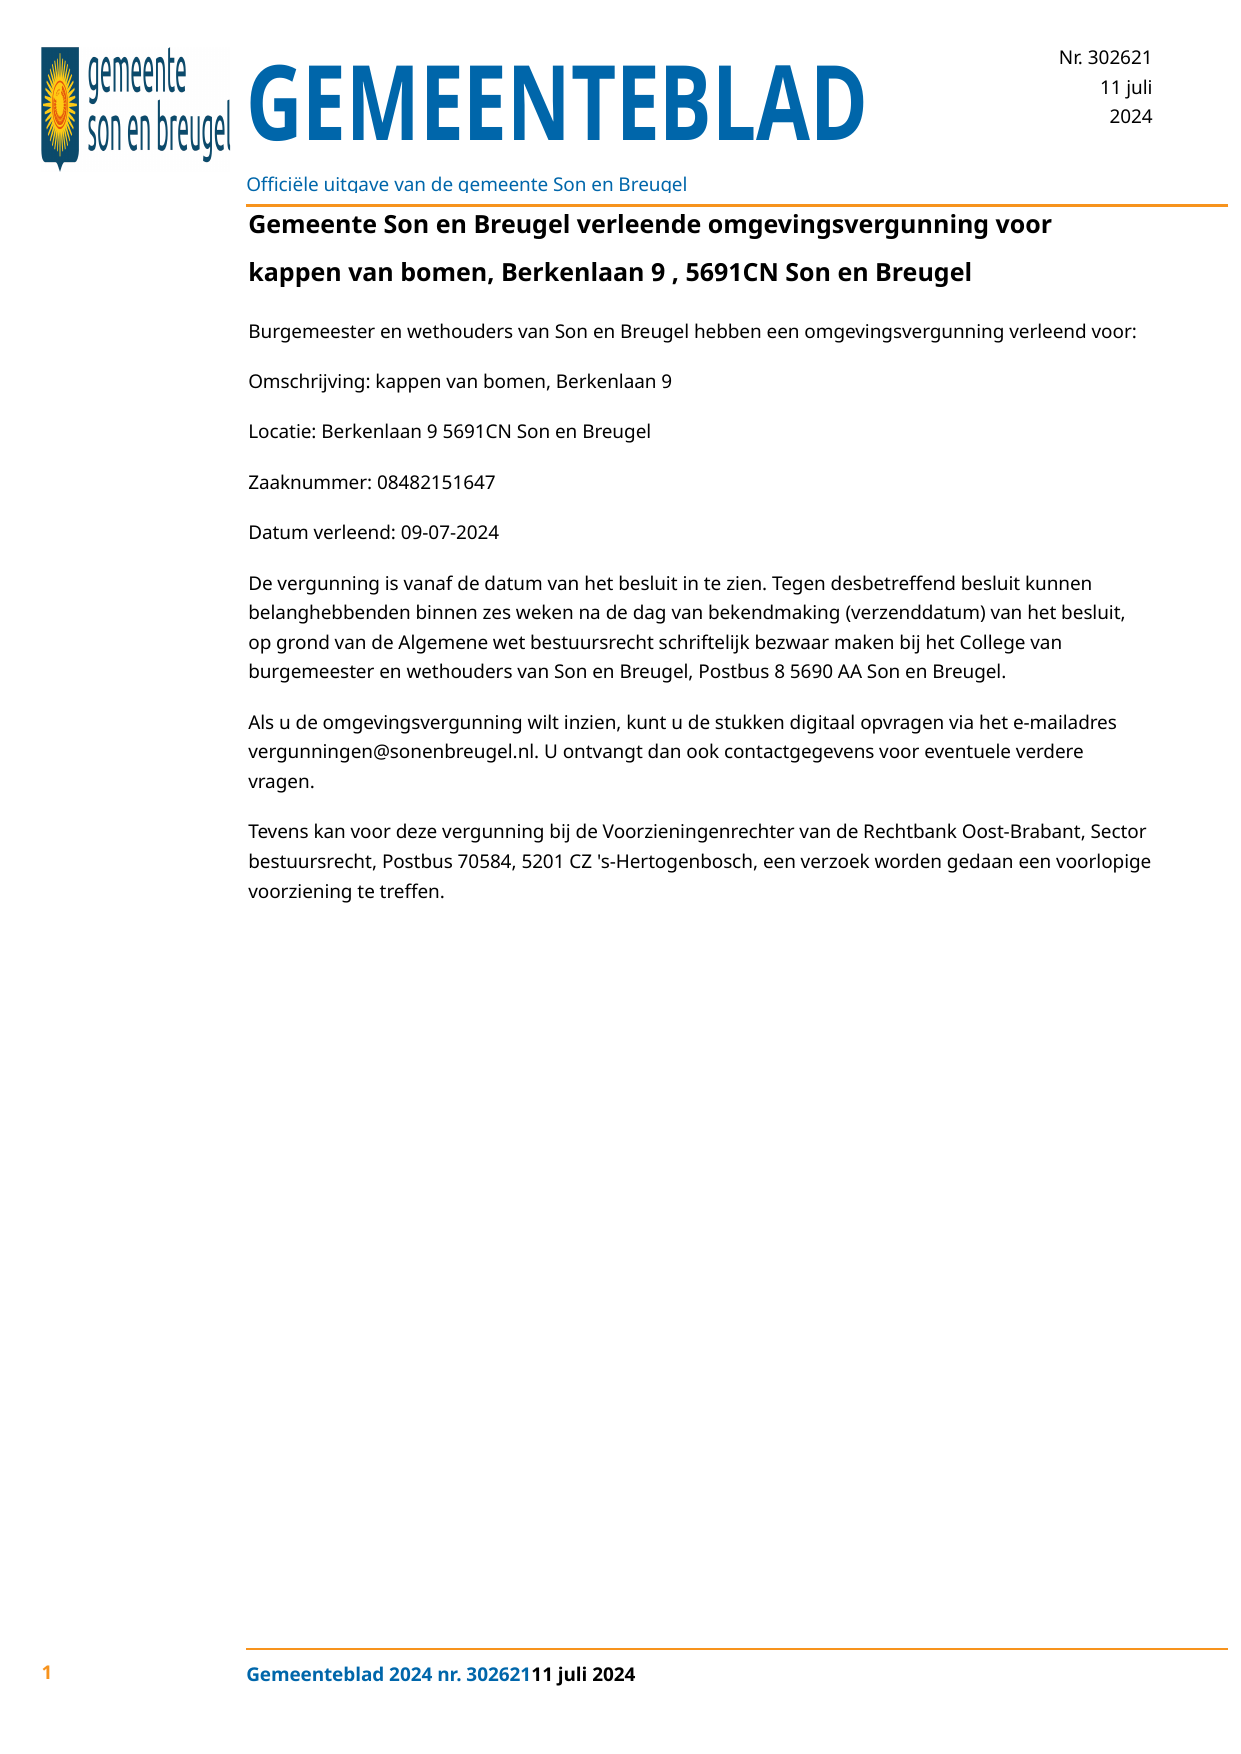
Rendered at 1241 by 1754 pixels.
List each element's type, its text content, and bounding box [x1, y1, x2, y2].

text De vergunning is vanaf de datum van het besluit in te zien. Tegen desbetreffend besluit kunnen belanghebbenden binnen zes weken na de dag van bekendmaking (verzenddatum) van het besluit, op grond van de Algemene wet bestuursrecht schriftelijk bezwaar maken bij het College van burgemeester en wethouders van Son en Breugel, Postbus 8 5690 AA Son en Breugel. [248, 570, 1152, 684]
text Als u de omgevingsvergunning wilt inzien, kunt u de stukken digitaal opvragen via het e-mailadres vergunningen@sonenbreugel.nl. U ontvangt dan ook contactgegevens voor eventuele verdere vragen. [248, 709, 1152, 794]
text Burgemeester en wethouders van Son en Breugel hebben een omgevingsvergunning verleend voor: [248, 318, 1152, 344]
text Datum verleend: 09-07-2024 [248, 519, 1152, 545]
text Tevens kan voor deze vergunning bij de Voorzieningenrechter van de Rechtbank Oost-Brabant, Sector bestuursrecht, Postbus 70584, 5201 CZ 's-Hertogenbosch, een verzoek worden gedaan een voorlopige voorziening te treffen. [248, 819, 1152, 904]
text Gemeente Son en Breugel verleende omgevingsvergunning voor kappen van bomen, Berkenlaan 9 , 5691CN Son en Breugel [248, 207, 1152, 288]
text Omschrijving: kappen van bomen, Berkenlaan 9 [248, 368, 1152, 394]
text Zaaknummer: 08482151647 [248, 469, 1152, 495]
text Locatie: Berkenlaan 9 5691CN Son en Breugel [248, 419, 1152, 444]
picture [41, 47, 231, 172]
